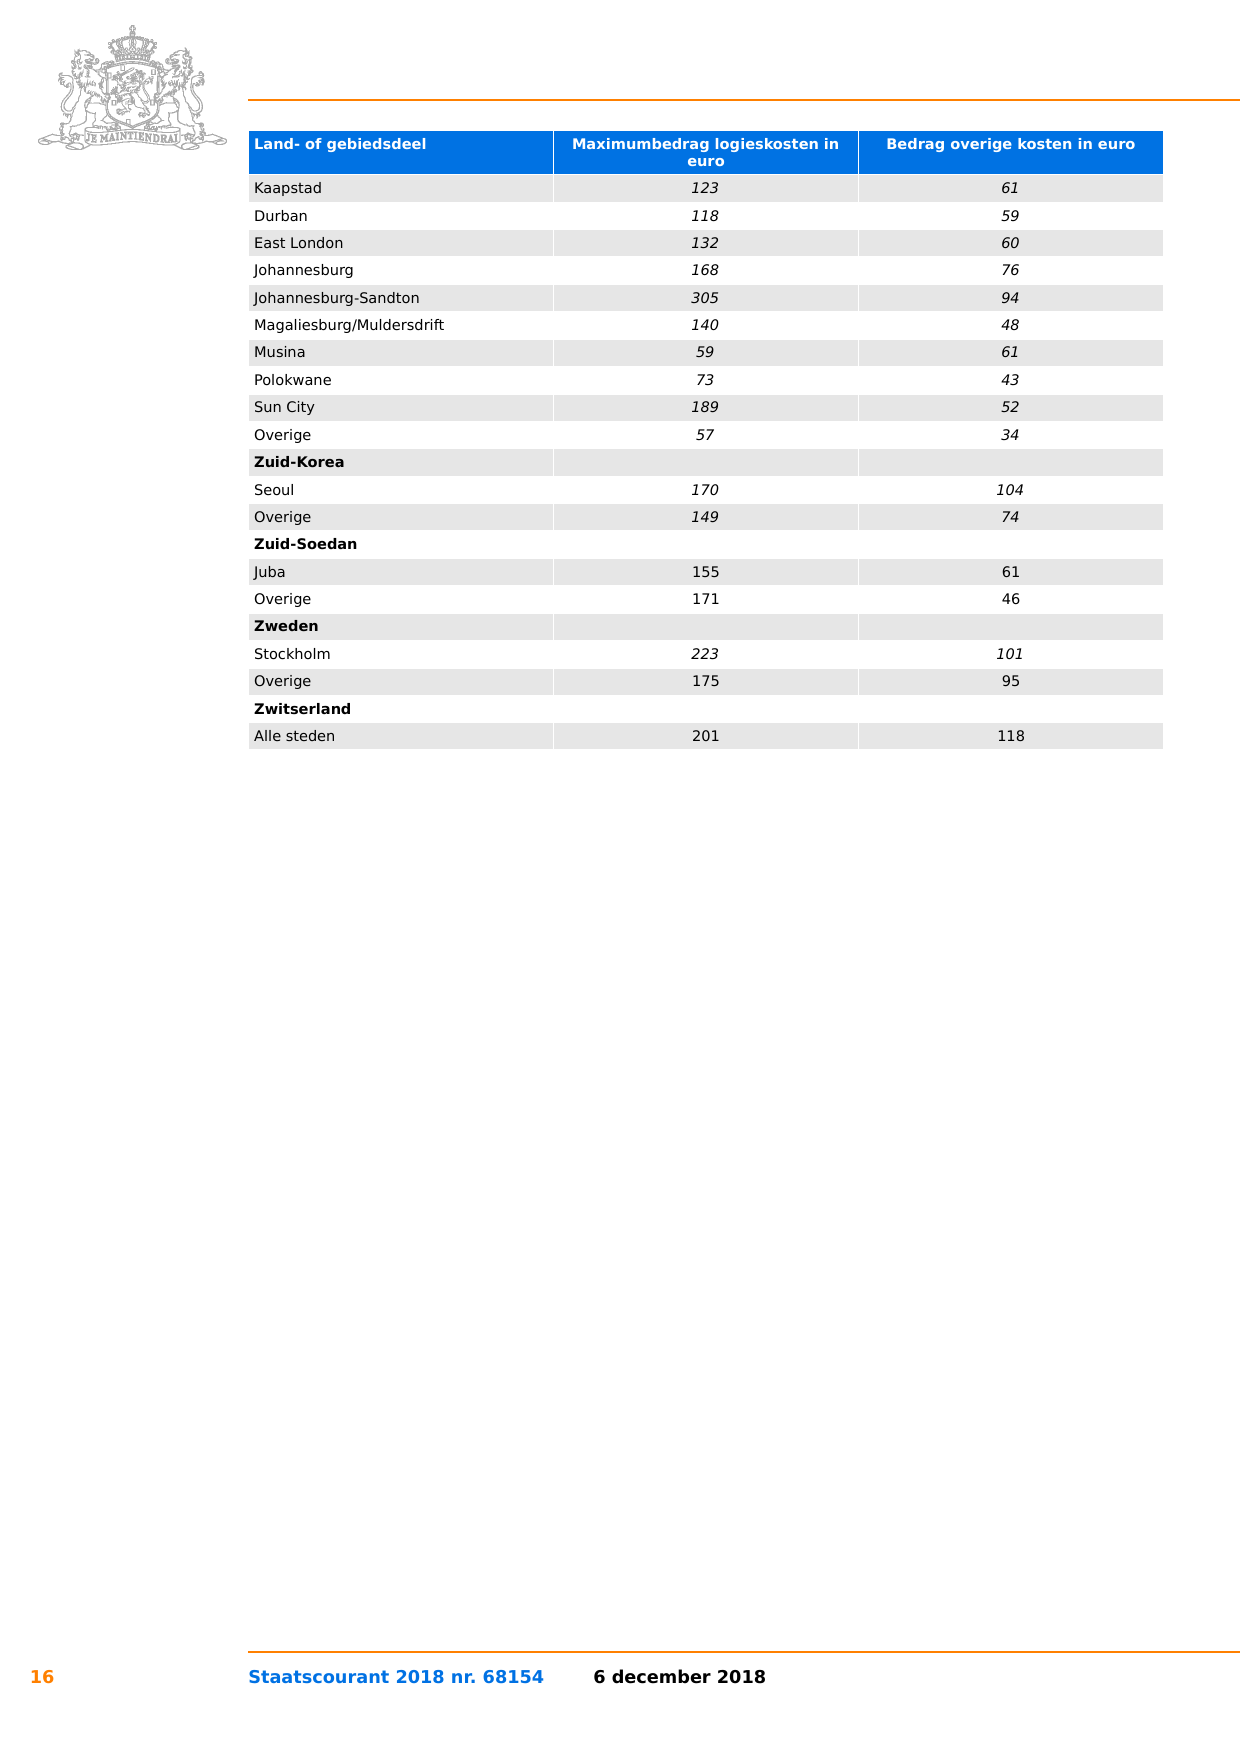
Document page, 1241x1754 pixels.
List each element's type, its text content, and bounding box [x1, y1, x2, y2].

table_cell East London [249, 230, 553, 256]
table_cell 123 [554, 175, 858, 202]
table_cell 189 [554, 395, 858, 421]
table_cell 60 [859, 230, 1163, 256]
table_cell 223 [554, 641, 858, 667]
table_cell Overige [249, 586, 553, 613]
table_cell 155 [554, 559, 858, 585]
table_cell 59 [554, 340, 858, 366]
table_cell Zuid-Soedan [249, 531, 553, 558]
table_cell 76 [859, 258, 1163, 284]
table_cell 149 [554, 504, 858, 530]
table_cell Alle steden [249, 723, 553, 749]
table_cell 170 [554, 477, 858, 503]
table_cell 43 [859, 367, 1163, 393]
table_cell 61 [859, 559, 1163, 585]
table_cell 94 [859, 285, 1163, 311]
table_cell Zweden [249, 614, 553, 640]
table_cell Magaliesburg/Muldersdrift [249, 312, 553, 339]
table_cell Durban [249, 203, 553, 229]
table_cell 74 [859, 504, 1163, 530]
table_cell [859, 696, 1163, 722]
table_cell 95 [859, 669, 1163, 695]
table_cell Musina [249, 340, 553, 366]
table_cell 48 [859, 312, 1163, 339]
table_cell 46 [859, 586, 1163, 613]
table_cell Johannesburg-Sandton [249, 285, 553, 311]
table_cell Polokwane [249, 367, 553, 393]
table_cell 171 [554, 586, 858, 613]
table_cell 132 [554, 230, 858, 256]
table_cell [859, 614, 1163, 640]
table_cell 140 [554, 312, 858, 339]
table_cell 201 [554, 723, 858, 749]
table_cell Zwitserland [249, 696, 553, 722]
table_cell [554, 449, 858, 476]
table_cell 118 [859, 723, 1163, 749]
table_header Bedrag overige kosten in euro [859, 131, 1163, 174]
table_cell 52 [859, 395, 1163, 421]
table_cell [554, 614, 858, 640]
table_cell 57 [554, 422, 858, 448]
table_cell [554, 696, 858, 722]
table_cell Zuid-Korea [249, 449, 553, 476]
table_cell 305 [554, 285, 858, 311]
table_cell Overige [249, 669, 553, 695]
table_cell Johannesburg [249, 258, 553, 284]
table_cell 73 [554, 367, 858, 393]
table_cell 59 [859, 203, 1163, 229]
table_cell 61 [859, 340, 1163, 366]
table_cell 104 [859, 477, 1163, 503]
table_cell 101 [859, 641, 1163, 667]
table_cell [859, 449, 1163, 476]
table_cell 175 [554, 669, 858, 695]
table_cell 34 [859, 422, 1163, 448]
picture [38, 25, 227, 150]
table_cell 118 [554, 203, 858, 229]
table_cell Overige [249, 504, 553, 530]
table_cell [859, 531, 1163, 558]
table_cell Sun City [249, 395, 553, 421]
table_header Land- of gebiedsdeel [249, 131, 553, 174]
table_header Maximumbedrag logieskosten in euro [554, 131, 858, 174]
table_cell Seoul [249, 477, 553, 503]
table_cell Kaapstad [249, 175, 553, 202]
table_cell 168 [554, 258, 858, 284]
table_cell Juba [249, 559, 553, 585]
table_cell Overige [249, 422, 553, 448]
table_cell 61 [859, 175, 1163, 202]
table_cell [554, 531, 858, 558]
table_cell Stockholm [249, 641, 553, 667]
